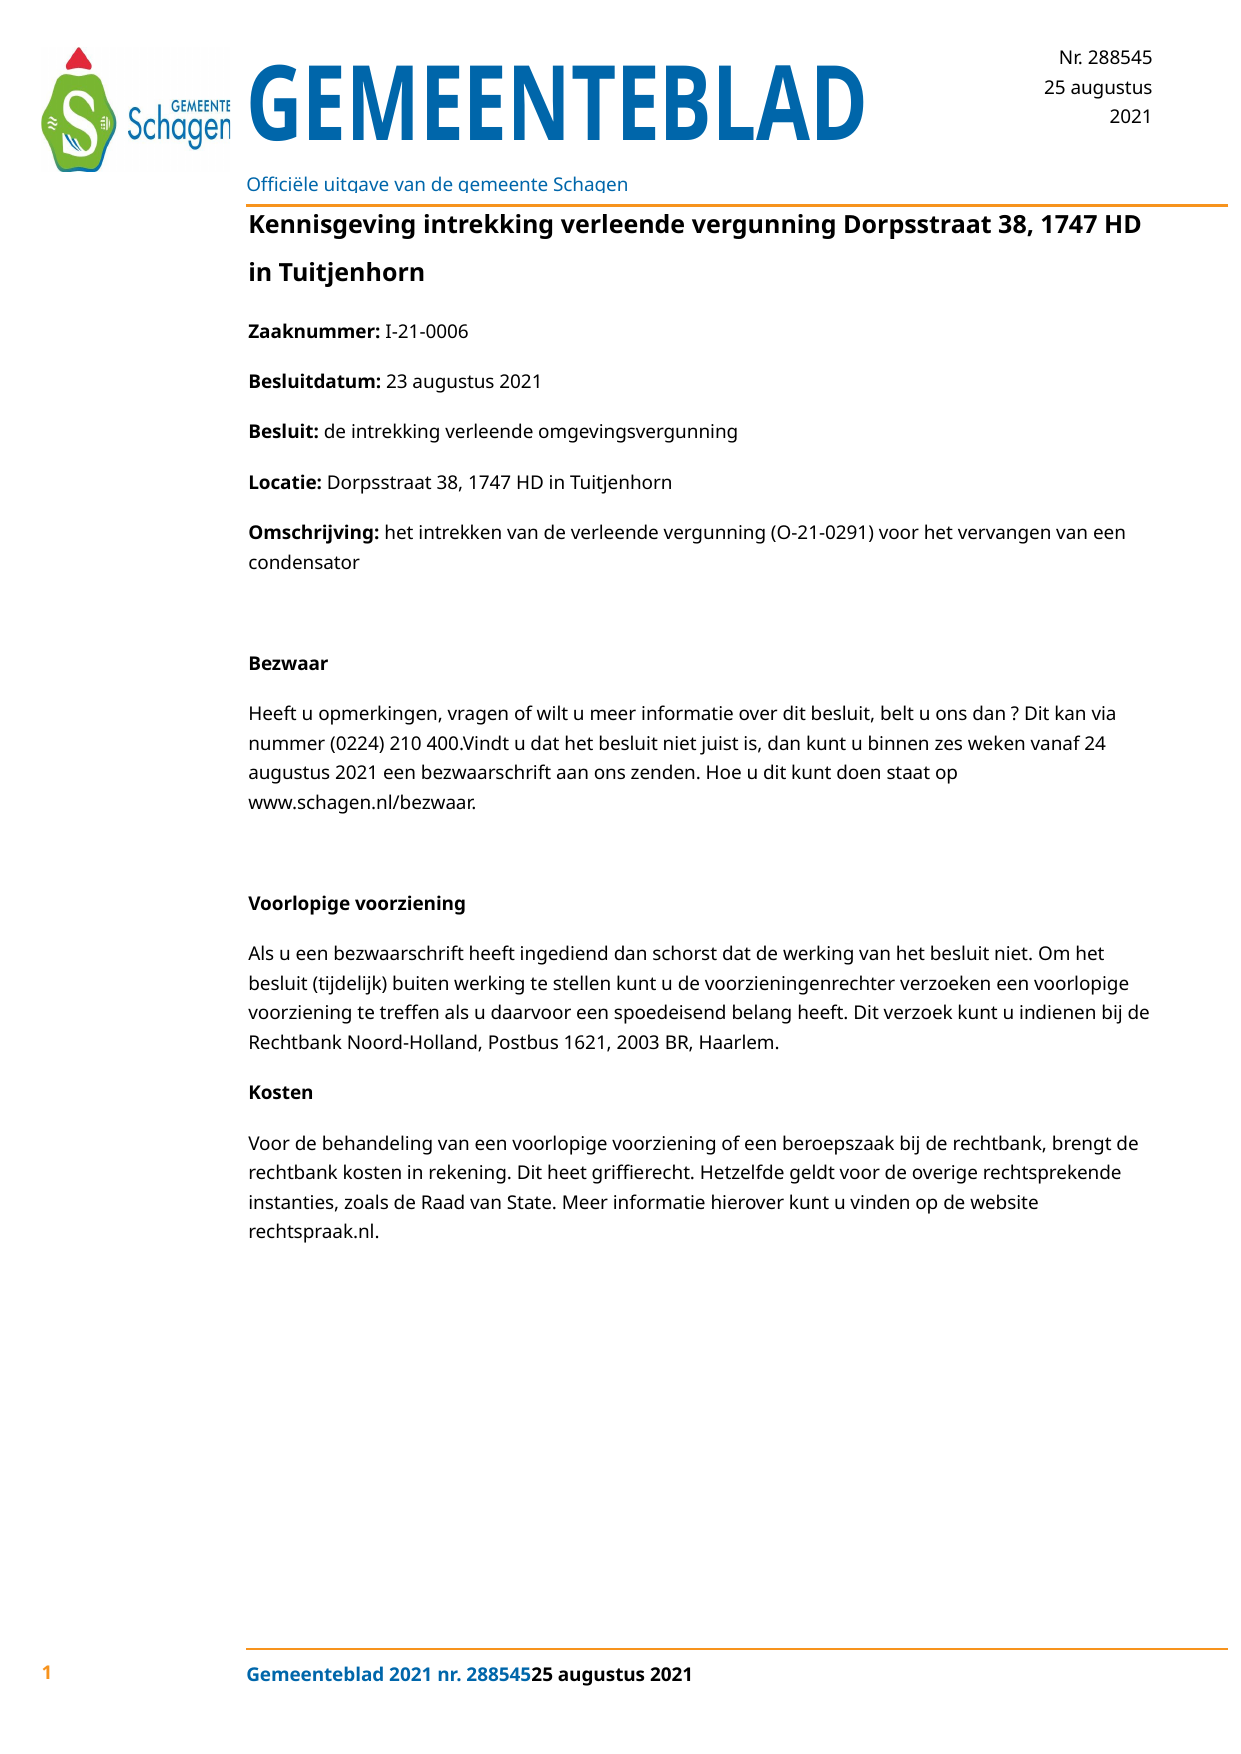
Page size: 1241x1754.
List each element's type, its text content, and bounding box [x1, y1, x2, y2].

text Zaaknummer: I-21-0006 [248, 318, 1152, 344]
text Voorlopige voorziening [248, 890, 1152, 916]
text Kosten [248, 1079, 1152, 1105]
text Besluit: de intrekking verleende omgevingsvergunning [248, 419, 1152, 444]
text Als u een bezwaarschrift heeft ingediend dan schorst dat de werking van het besluit niet. Om het besluit (tijdelijk) buiten werking te stellen kunt u de voorzieningenrechter verzoeken een voorlopige voorziening te treffen als u daarvoor een spoedeisend belang heeft. Dit verzoek kunt u indienen bij de Rechtbank Noord-Holland, Postbus 1621, 2003 BR, Haarlem. [248, 940, 1152, 1055]
text Locatie: Dorpsstraat 38, 1747 HD in Tuitjenhorn [248, 469, 1152, 495]
text Kennisgeving intrekking verleende vergunning Dorpsstraat 38, 1747 HD in Tuitjenhorn [248, 207, 1152, 288]
text Voor de behandeling van een voorlopige voorziening of een beroepszaak bij de rechtbank, brengt de rechtbank kosten in rekening. Dit heet griffierecht. Hetzelfde geldt voor de overige rechtsprekende instanties, zoals de Raad van State. Meer informatie hierover kunt u vinden op de website rechtspraak.nl. [248, 1130, 1152, 1244]
text Bezwaar [248, 650, 1152, 676]
text Besluitdatum: 23 augustus 2021 [248, 368, 1152, 394]
text Omschrijving: het intrekken van de verleende vergunning (O-21-0291) voor het vervangen van een condensator [248, 519, 1152, 575]
text Heeft u opmerkingen, vragen of wilt u meer informatie over dit besluit, belt u ons dan ? Dit kan via nummer (0224) 210 400.Vindt u dat het besluit niet juist is, dan kunt u binnen zes weken vanaf 24 augustus 2021 een bezwaarschrift aan ons zenden. Hoe u dit kunt doen staat op www.schagen.nl/bezwaar. [248, 700, 1152, 815]
picture [41, 47, 231, 172]
